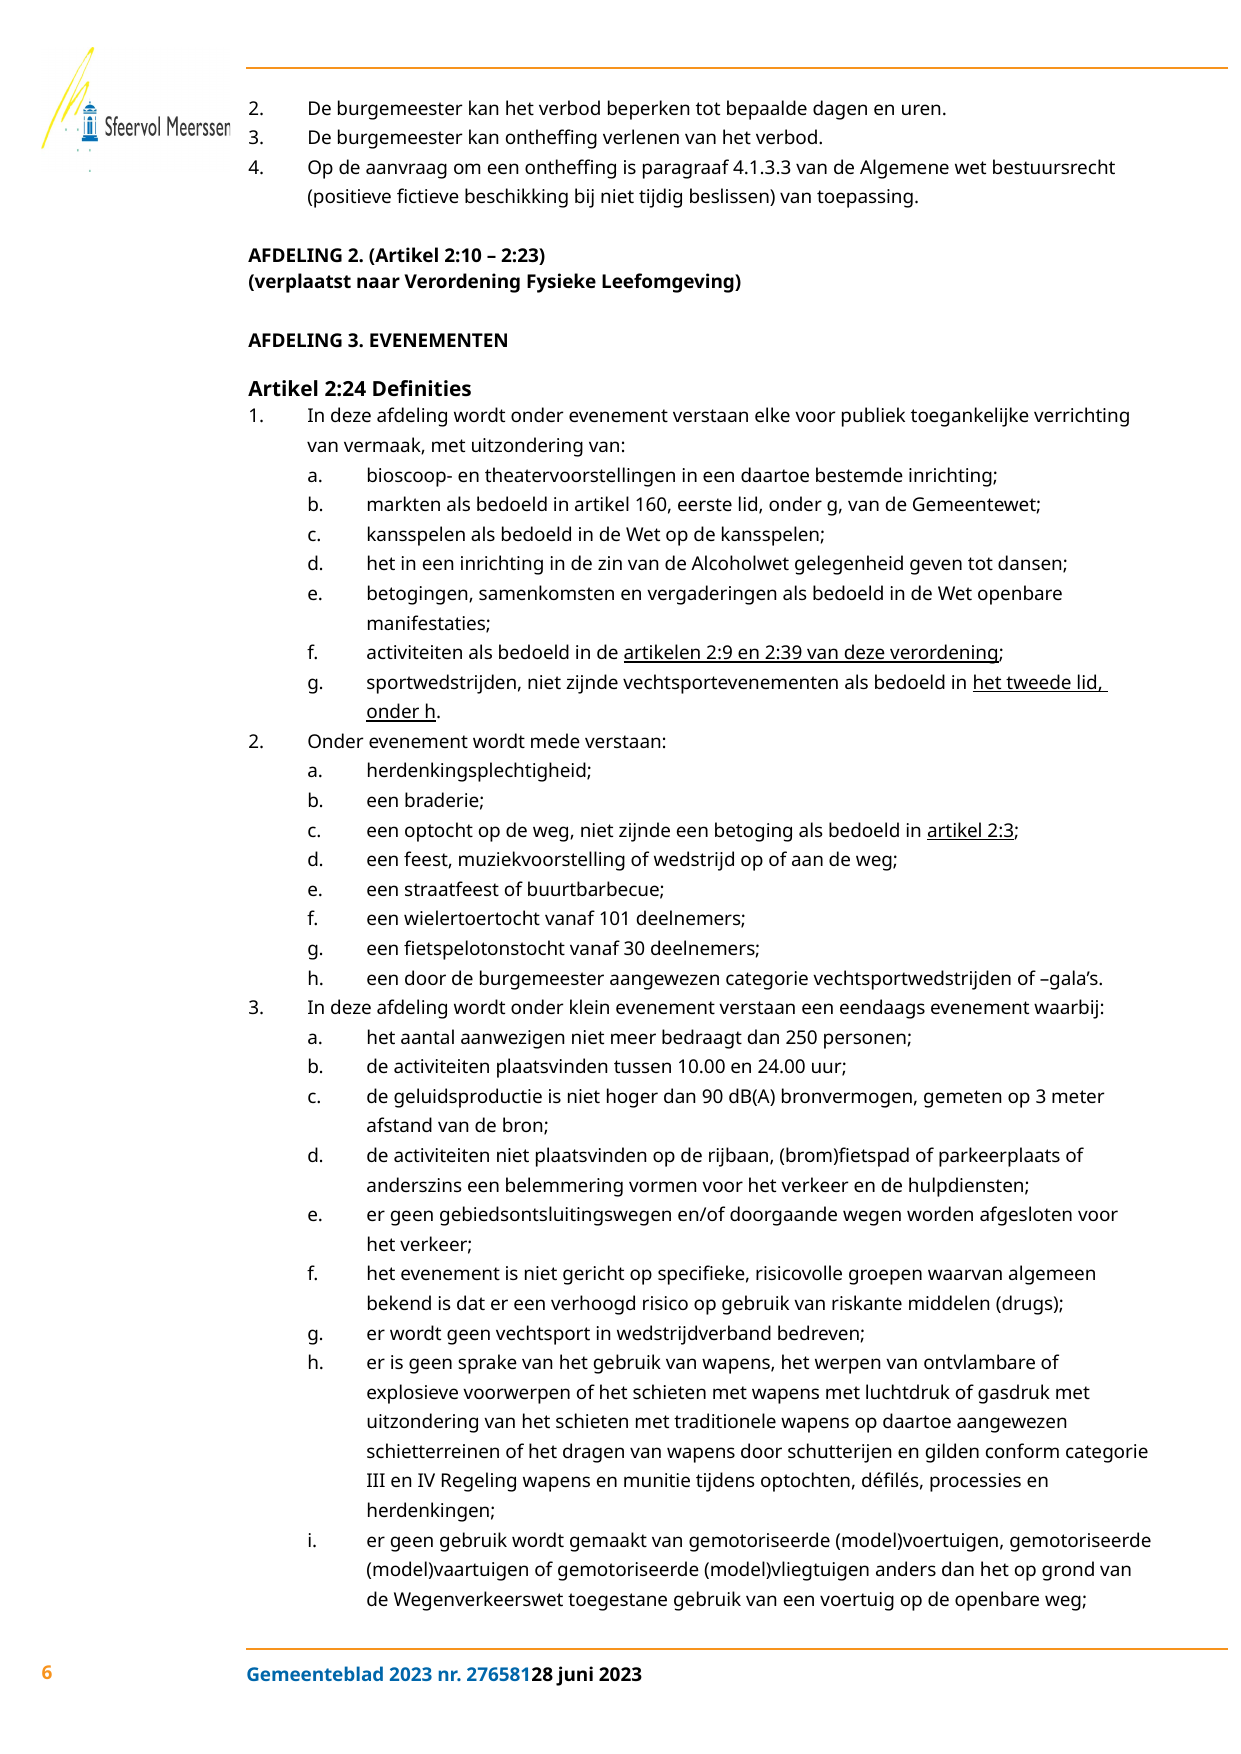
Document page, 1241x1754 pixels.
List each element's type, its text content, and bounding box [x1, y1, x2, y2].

list het aantal aanwezigen niet meer bedraagt dan 250 personen; [307, 1024, 1152, 1049]
list Onder evenement wordt mede verstaan: [248, 728, 1152, 754]
list sportwedstrijden, niet zijnde vechtsportevenementen als bedoeld in het tweede lid, onder h. [307, 669, 1152, 724]
list herdenkingsplechtigheid; [307, 758, 1152, 783]
text (verplaatst naar Verordening Fysieke Leefomgeving) [248, 268, 1152, 294]
list het in een inrichting in de zin van de Alcoholwet gelegenheid geven tot dansen; [307, 551, 1152, 576]
text AFDELING 2. (Artikel 2:10 – 2:23) [248, 243, 1152, 268]
list In deze afdeling wordt onder evenement verstaan elke voor publiek toegankelijke verrichting van vermaak, met uitzondering van: [248, 403, 1152, 458]
list activiteiten als bedoeld in de artikelen 2:9 en 2:39 van deze verordening; [307, 639, 1152, 665]
list Op de aanvraag om een ontheffing is paragraaf 4.1.3.3 van de Algemene wet bestuursrecht (positieve fictieve beschikking bij niet tijdig beslissen) van toepassing. [248, 154, 1152, 209]
list er geen gebiedsontsluitingswegen en/of doorgaande wegen worden afgesloten voor het verkeer; [307, 1201, 1152, 1257]
list een wielertoertocht vanaf 101 deelnemers; [307, 906, 1152, 931]
list een door de burgemeester aangewezen categorie vechtsportwedstrijden of –gala’s. [307, 965, 1152, 990]
list een feest, muziekvoorstelling of wedstrijd op of aan de weg; [307, 846, 1152, 872]
list markten als bedoeld in artikel 160, eerste lid, onder g, van de Gemeentewet; [307, 491, 1152, 517]
list In deze afdeling wordt onder klein evenement verstaan een eendaags evenement waarbij: [248, 994, 1152, 1020]
text AFDELING 3. EVENEMENTEN [248, 328, 1152, 353]
list kansspelen als bedoeld in de Wet op de kansspelen; [307, 521, 1152, 547]
list De burgemeester kan ontheffing verlenen van het verbod. [248, 124, 1152, 150]
list de geluidsproductie is niet hoger dan 90 dB(A) bronvermogen, gemeten op 3 meter afstand van de bron; [307, 1083, 1152, 1138]
list bioscoop- en theatervoorstellingen in een daartoe bestemde inrichting; [307, 462, 1152, 487]
text Artikel 2:24 Definities [248, 374, 1152, 403]
list er geen gebruik wordt gemaakt van gemotoriseerde (model)voertuigen, gemotoriseerde (model)vaartuigen of gemotoriseerde (model)vliegtuigen anders dan het op grond van de Wegenverkeerswet toegestane gebruik van een voertuig op de openbare weg; [307, 1527, 1152, 1612]
list het evenement is niet gericht op specifieke, risicovolle groepen waarvan algemeen bekend is dat er een verhoogd risico op gebruik van riskante middelen (drugs); [307, 1261, 1152, 1316]
list er wordt geen vechtsport in wedstrijdverband bedreven; [307, 1320, 1152, 1345]
list betogingen, samenkomsten en vergaderingen als bedoeld in de Wet openbare manifestaties; [307, 580, 1152, 635]
list de activiteiten niet plaatsvinden op de rijbaan, (brom)fietspad of parkeerplaats of anderszins een belemmering vormen voor het verkeer en de hulpdiensten; [307, 1142, 1152, 1197]
list De burgemeester kan het verbod beperken tot bepaalde dagen en uren. [248, 95, 1152, 121]
list een braderie; [307, 787, 1152, 813]
list een optocht op de weg, niet zijnde een betoging als bedoeld in artikel 2:3; [307, 817, 1152, 842]
list een fietspelotonstocht vanaf 30 deelnemers; [307, 935, 1152, 961]
list er is geen sprake van het gebruik van wapens, het werpen van ontvlambare of explosieve voorwerpen of het schieten met wapens met luchtdruk of gasdruk met uitzondering van het schieten met traditionele wapens op daartoe aangewezen schietterreinen of het dragen van wapens door schutterijen en gilden conform categorie III en IV Regeling wapens en munitie tijdens optochten, défilés, processies en herdenkingen; [307, 1349, 1152, 1523]
picture [41, 47, 231, 172]
list een straatfeest of buurtbarbecue; [307, 876, 1152, 902]
list de activiteiten plaatsvinden tussen 10.00 en 24.00 uur; [307, 1053, 1152, 1079]
